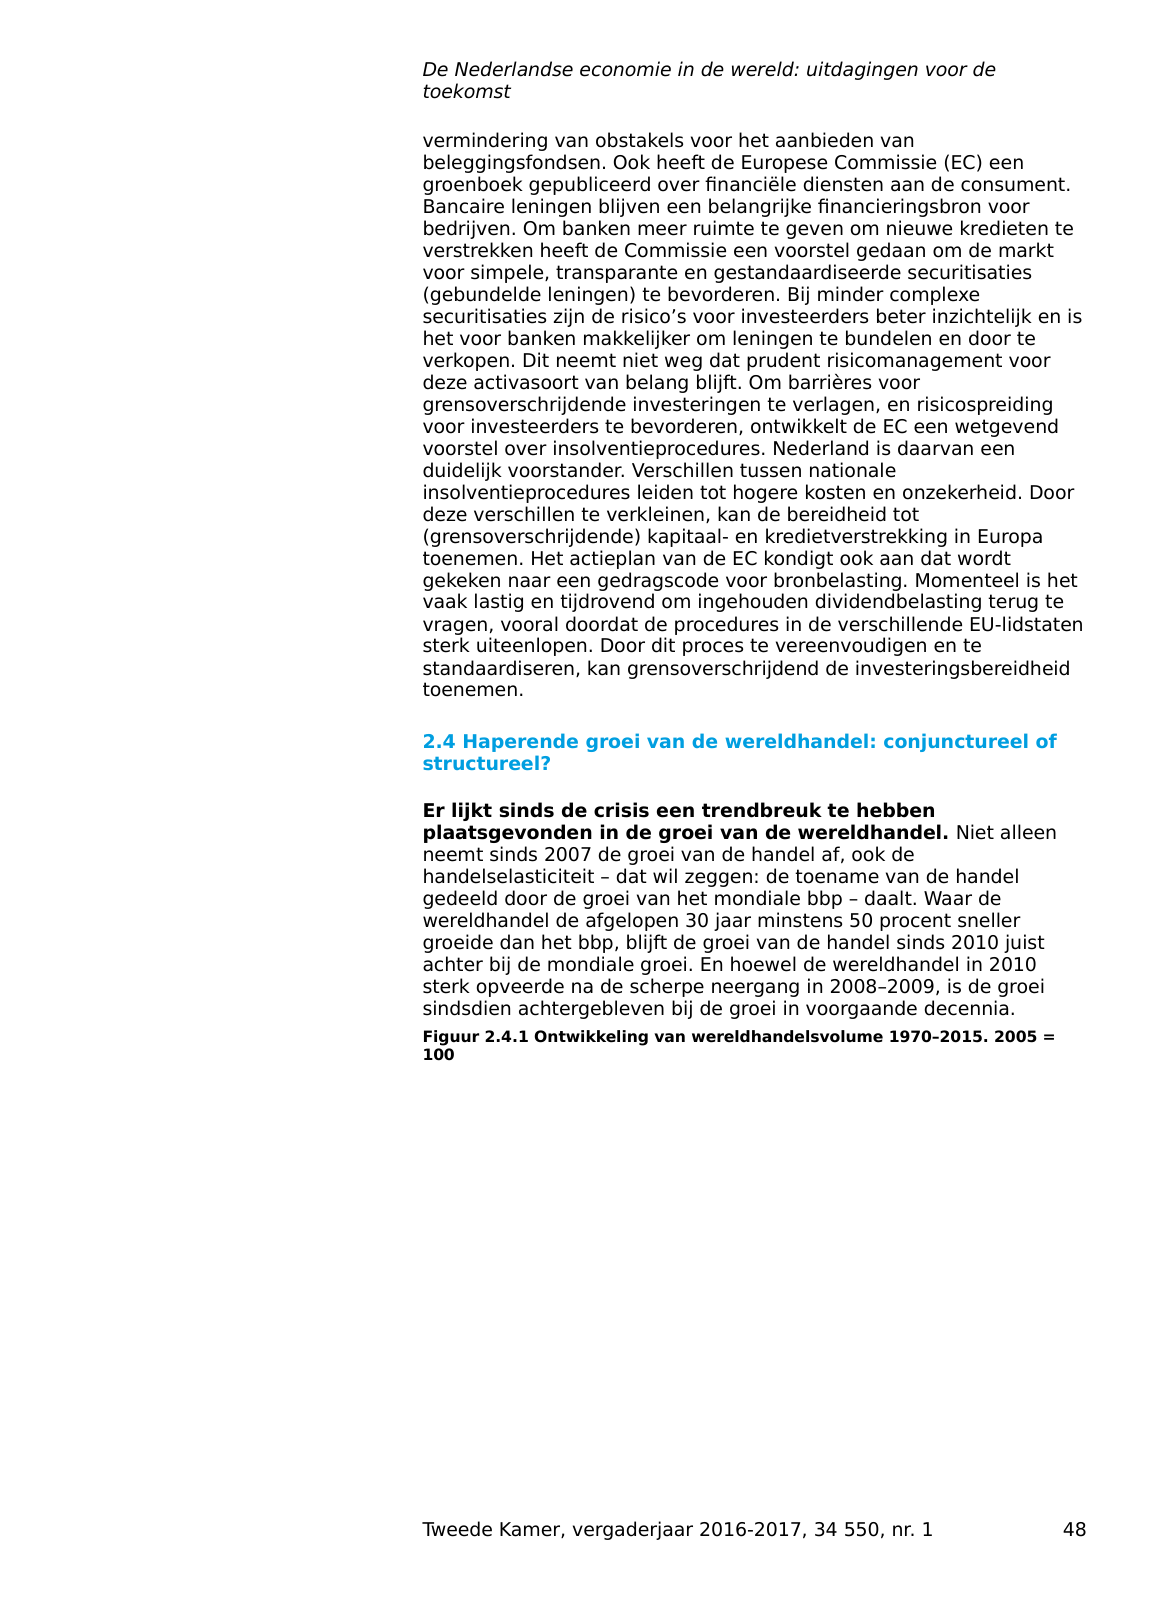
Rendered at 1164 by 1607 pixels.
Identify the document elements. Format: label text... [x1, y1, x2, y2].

text Figuur 2.4.1 Ontwikkeling van wereldhandelsvolume 1970–2015. 2005 = 100 [422, 1028, 1060, 1064]
text Er lijkt sinds de crisis een trendbreuk te hebben plaatsgevonden in de groei van de wereldhandel. Niet alleen neemt sinds 2007 de groei van de handel af, ook de handelselasticiteit – dat wil zeggen: de toename van de handel gedeeld door de groei van het mondiale bbp – daalt. Waar de wereldhandel de afgelopen 30 jaar minstens 50 procent sneller groeide dan het bbp, blijft de groei van de handel sinds 2010 juist achter bij de mondiale groei. En hoewel de wereldhandel in 2010 sterk opveerde na de scherpe neergang in 2008–2009, is de groei sindsdien achtergebleven bij de groei in voorgaande decennia. [422, 800, 1087, 1020]
text vermindering van obstakels voor het aanbieden van beleggingsfondsen. Ook heeft de Europese Commissie (EC) een groenboek gepubliceerd over financiële diensten aan de consument. Bancaire leningen blijven een belangrijke financieringsbron voor bedrijven. Om banken meer ruimte te geven om nieuwe kredieten te verstrekken heeft de Commissie een voorstel gedaan om de markt voor simpele, transparante en gestandaardiseerde securitisaties (gebundelde leningen) te bevorderen. Bij minder complexe securitisaties zijn de risico’s voor investeerders beter inzichtelijk en is het voor banken makkelijker om leningen te bundelen en door te verkopen. Dit neemt niet weg dat prudent risicomanagement voor deze activasoort van belang blijft. Om barrières voor grensoverschrijdende investeringen te verlagen, en risicospreiding voor investeerders te bevorderen, ontwikkelt de EC een wetgevend voorstel over insolventieprocedures. Nederland is daarvan een duidelijk voorstander. Verschillen tussen nationale insolventieprocedures leiden tot hogere kosten en onzekerheid. Door deze verschillen te verkleinen, kan de bereidheid tot (grensoverschrijdende) kapitaal- en kredietverstrekking in Europa toenemen. Het actieplan van de EC kondigt ook aan dat wordt gekeken naar een gedragscode voor bronbelasting. Momenteel is het vaak lastig en tijdrovend om ingehouden dividendbelasting terug te vragen, vooral doordat de procedures in de verschillende EU-lidstaten sterk uiteenlopen. Door dit proces te vereenvoudigen en te standaardiseren, kan grensoverschrijdend de investeringsbereidheid toenemen. [422, 130, 1087, 701]
subtitle 2.4 Haperende groei van de wereldhandel: conjunctureel of structureel? [422, 731, 1087, 775]
